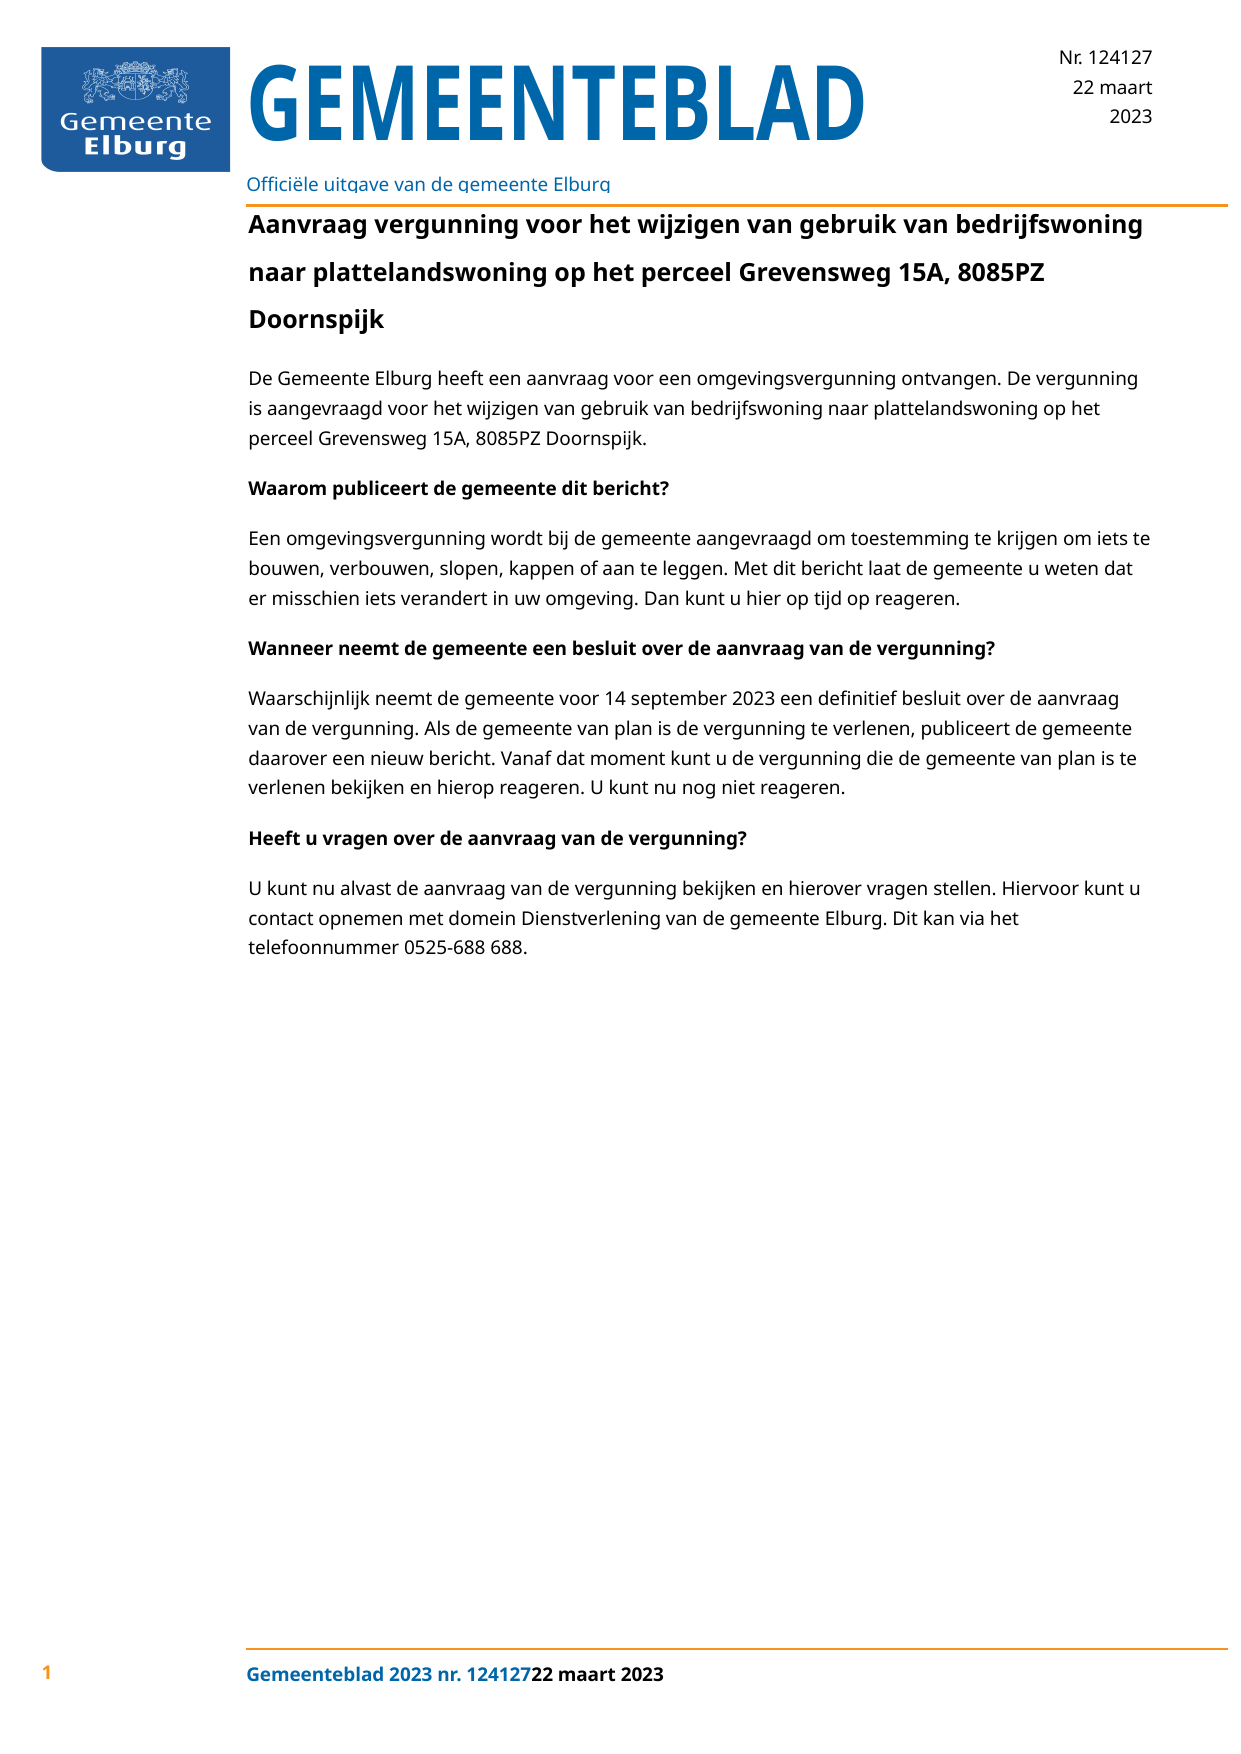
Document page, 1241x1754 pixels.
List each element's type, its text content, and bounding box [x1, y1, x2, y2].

text Heeft u vragen over de aanvraag van de vergunning? [248, 825, 1152, 850]
text Aanvraag vergunning voor het wijzigen van gebruik van bedrijfswoning naar plattelandswoning op het perceel Grevensweg 15A, 8085PZ Doornspijk [248, 207, 1152, 336]
text Wanneer neemt de gemeente een besluit over de aanvraag van de vergunning? [248, 635, 1152, 661]
text Waarschijnlijk neemt de gemeente voor 14 september 2023 een definitief besluit over de aanvraag van de vergunning. Als de gemeente van plan is de vergunning te verlenen, publiceert de gemeente daarover een nieuw bericht. Vanaf dat moment kunt u de vergunning die de gemeente van plan is te verlenen bekijken en hierop reageren. U kunt nu nog niet reageren. [248, 686, 1152, 800]
text Waarom publiceert de gemeente dit bericht? [248, 475, 1152, 501]
text Een omgevingsvergunning wordt bij de gemeente aangevraagd om toestemming te krijgen om iets te bouwen, verbouwen, slopen, kappen of aan te leggen. Met dit bericht laat de gemeente u weten dat er misschien iets verandert in uw omgeving. Dan kunt u hier op tijd op reageren. [248, 526, 1152, 610]
text U kunt nu alvast de aanvraag van de vergunning bekijken en hierover vragen stellen. Hiervoor kunt u contact opnemen met domein Dienstverlening van de gemeente Elburg. Dit kan via het telefoonnummer 0525-688 688. [248, 875, 1152, 960]
picture [41, 47, 231, 172]
text De Gemeente Elburg heeft een aanvraag voor een omgevingsvergunning ontvangen. De vergunning is aangevraagd voor het wijzigen van gebruik van bedrijfswoning naar plattelandswoning op het perceel Grevensweg 15A, 8085PZ Doornspijk. [248, 366, 1152, 450]
